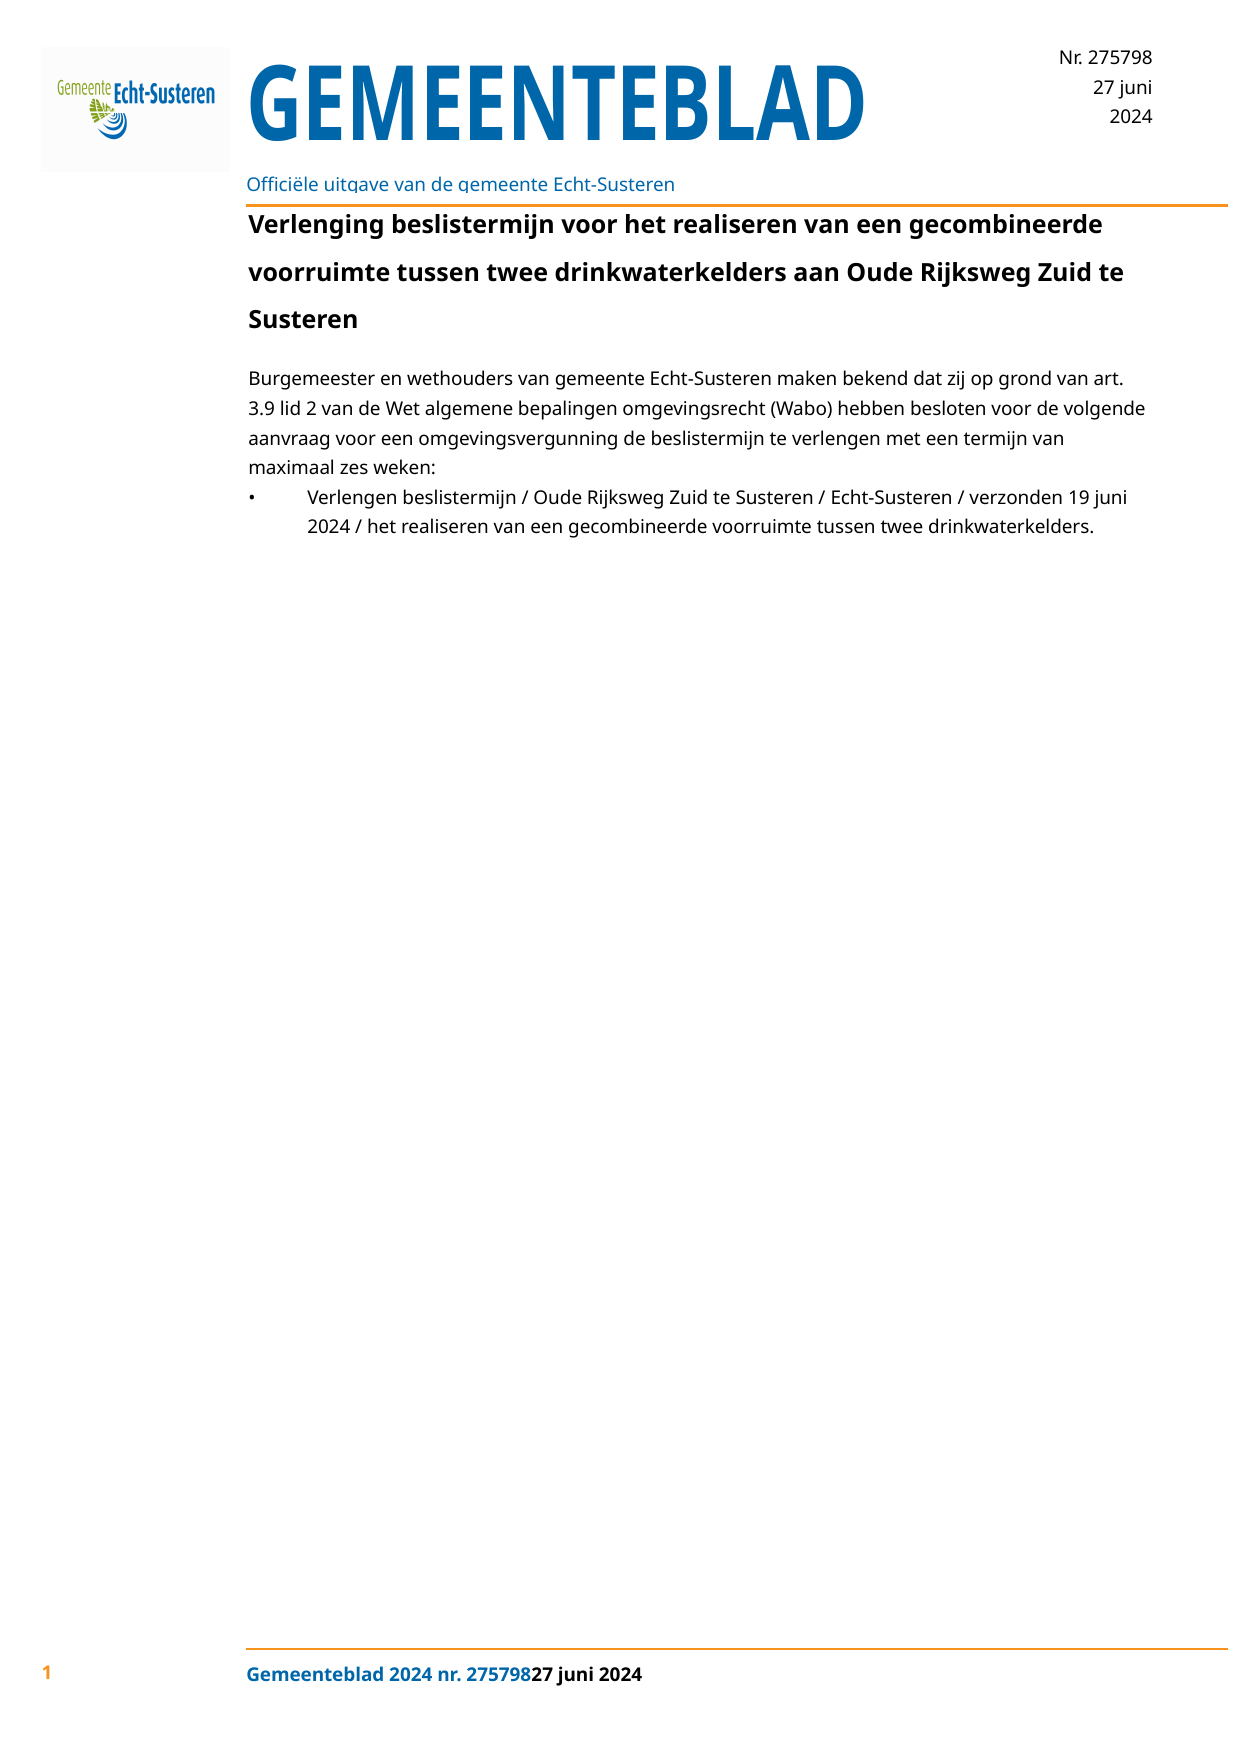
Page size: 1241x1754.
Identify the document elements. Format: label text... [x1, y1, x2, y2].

text Burgemeester en wethouders van gemeente Echt-Susteren maken bekend dat zij op grond van art. 3.9 lid 2 van de Wet algemene bepalingen omgevingsrecht (Wabo) hebben besloten voor de volgende aanvraag voor een omgevingsvergunning de beslistermijn te verlengen met een termijn van maximaal zes weken: [248, 366, 1152, 480]
list Verlengen beslistermijn / Oude Rijksweg Zuid te Susteren / Echt-Susteren / verzonden 19 juni 2024 / het realiseren van een gecombineerde voorruimte tussen twee drinkwaterkelders. [248, 484, 1152, 539]
text Verlenging beslistermijn voor het realiseren van een gecombineerde voorruimte tussen twee drinkwaterkelders aan Oude Rijksweg Zuid te Susteren [248, 207, 1152, 336]
picture [41, 47, 231, 172]
